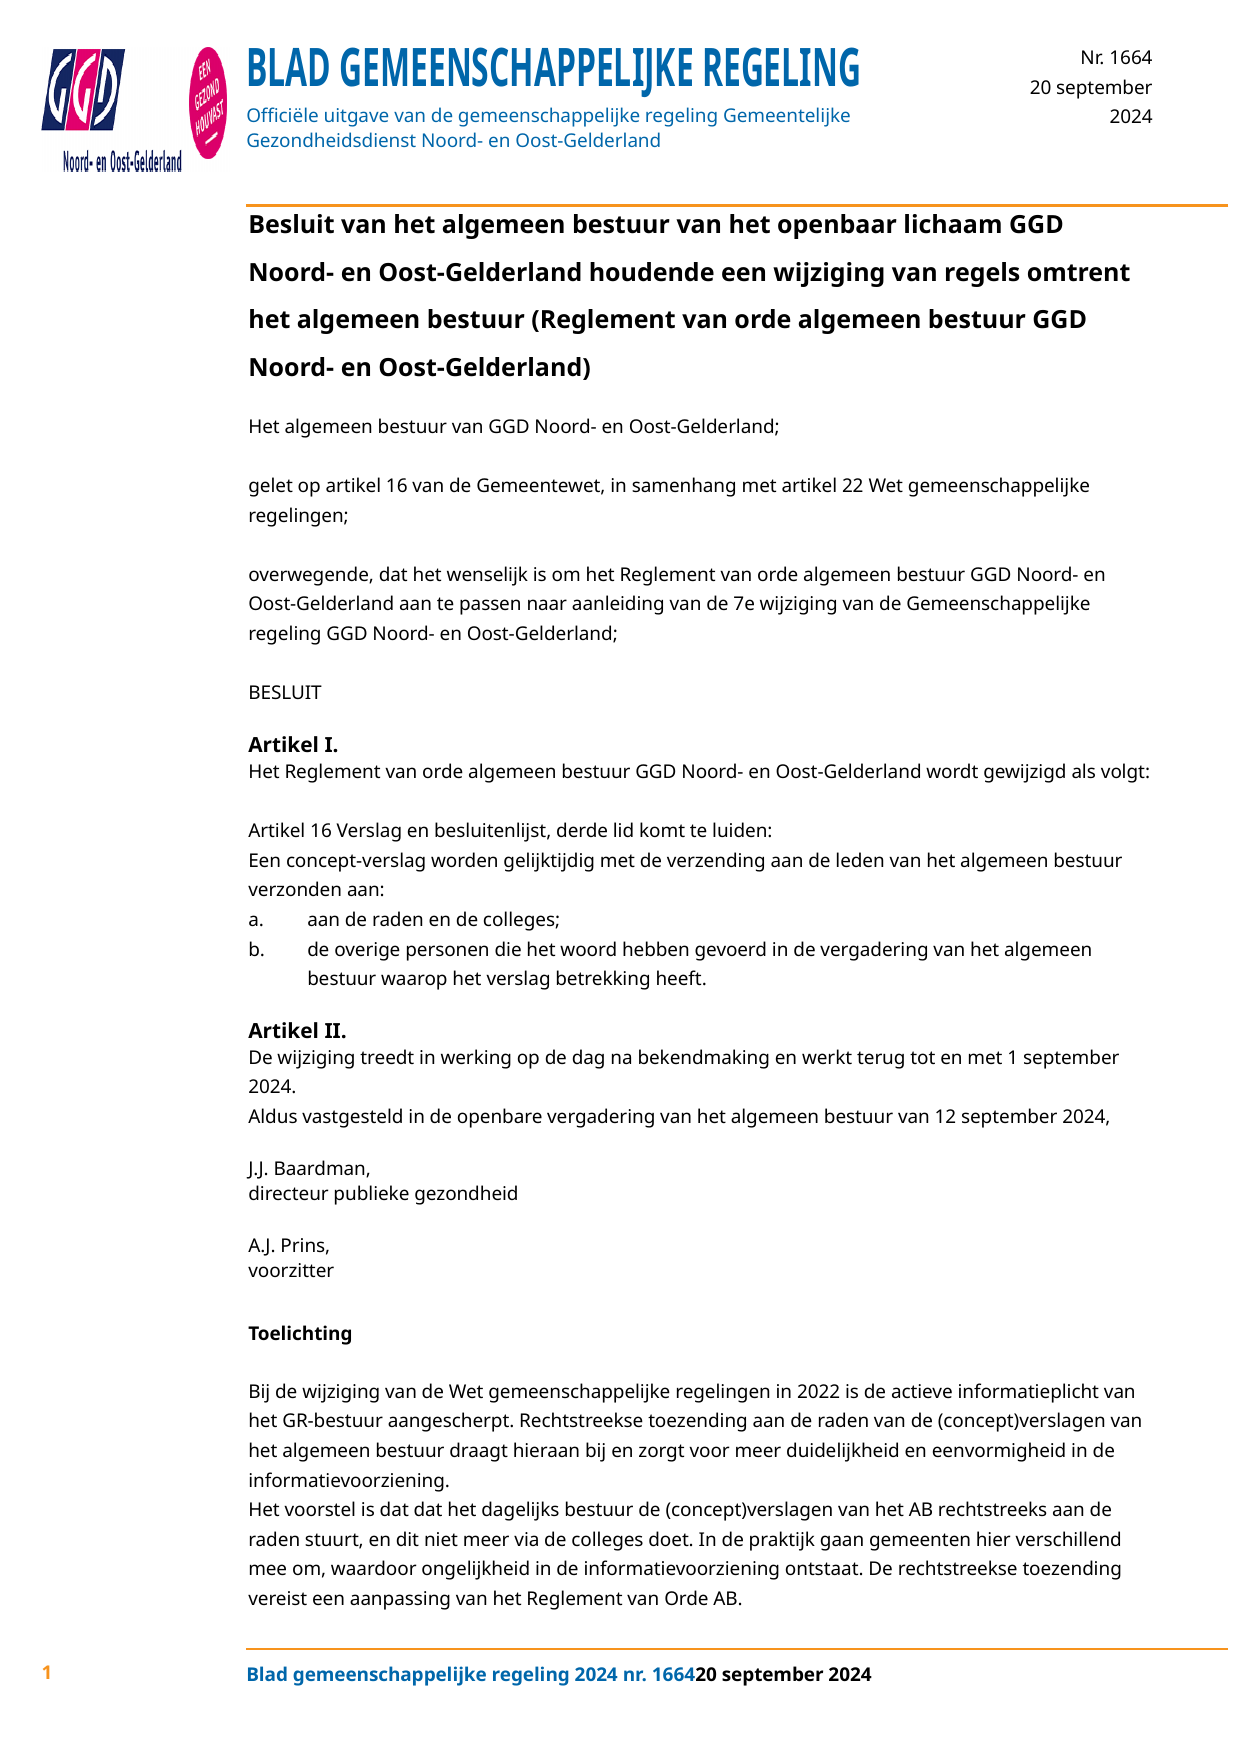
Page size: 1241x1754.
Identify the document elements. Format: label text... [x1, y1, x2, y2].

text gelet op artikel 16 van de Gemeentewet, in samenhang met artikel 22 Wet gemeenschappelijke regelingen; [248, 472, 1152, 528]
text Toelichting [248, 1309, 1152, 1349]
text Artikel I. [248, 730, 1152, 758]
picture [41, 47, 231, 172]
text Artikel 16 Verslag en besluitenlijst, derde lid komt te luiden: [248, 817, 1152, 843]
text Artikel II. [248, 1016, 1152, 1044]
text directeur publieke gezondheid [248, 1181, 1152, 1206]
text Bij de wijziging van de Wet gemeenschappelijke regelingen in 2022 is de actieve informatieplicht van het GR-bestuur aangescherpt. Rechtstreekse toezending aan de raden van de (concept)verslagen van het algemeen bestuur draagt hieraan bij en zorgt voor meer duidelijkheid en eenvormigheid in de informatievoorziening. [248, 1378, 1152, 1492]
text Het voorstel is dat dat het dagelijks bestuur de (concept)verslagen van het AB rechtstreeks aan de raden stuurt, en dit niet meer via de colleges doet. In de praktijk gaan gemeenten hier verschillend mee om, waardoor ongelijkheid in de informatievoorziening ontstaat. De rechtstreekse toezending vereist een aanpassing van het Reglement van Orde AB. [248, 1496, 1152, 1611]
text Aldus vastgesteld in de openbare vergadering van het algemeen bestuur van 12 september 2024, [248, 1103, 1152, 1129]
text Het algemeen bestuur van GGD Noord- en Oost-Gelderland; [248, 413, 1152, 439]
text Een concept-verslag worden gelijktijdig met de verzending aan de leden van het algemeen bestuur verzonden aan: [248, 847, 1152, 902]
text De wijziging treedt in werking op de dag na bekendmaking en werkt terug tot en met 1 september 2024. [248, 1044, 1152, 1099]
text Het Reglement van orde algemeen bestuur GGD Noord- en Oost-Gelderland wordt gewijzigd als volgt: [248, 758, 1152, 784]
text Besluit van het algemeen bestuur van het openbaar lichaam GGD Noord- en Oost-Gelderland houdende een wijziging van regels omtrent het algemeen bestuur (Reglement van orde algemeen bestuur GGD Noord- en Oost-Gelderland) [248, 207, 1152, 384]
text overwegende, dat het wenselijk is om het Reglement van orde algemeen bestuur GGD Noord- en Oost-Gelderland aan te passen naar aanleiding van de 7e wijziging van de Gemeenschappelijke regeling GGD Noord- en Oost-Gelderland; [248, 561, 1152, 646]
text BESLUIT [248, 679, 1152, 705]
list de overige personen die het woord hebben gevoerd in de vergadering van het algemeen bestuur waarop het verslag betrekking heeft. [248, 936, 1152, 991]
text voorzitter [248, 1258, 1152, 1283]
text A.J. Prins, [248, 1232, 1152, 1258]
text J.J. Baardman, [248, 1155, 1152, 1181]
list aan de raden en de colleges; [248, 906, 1152, 932]
